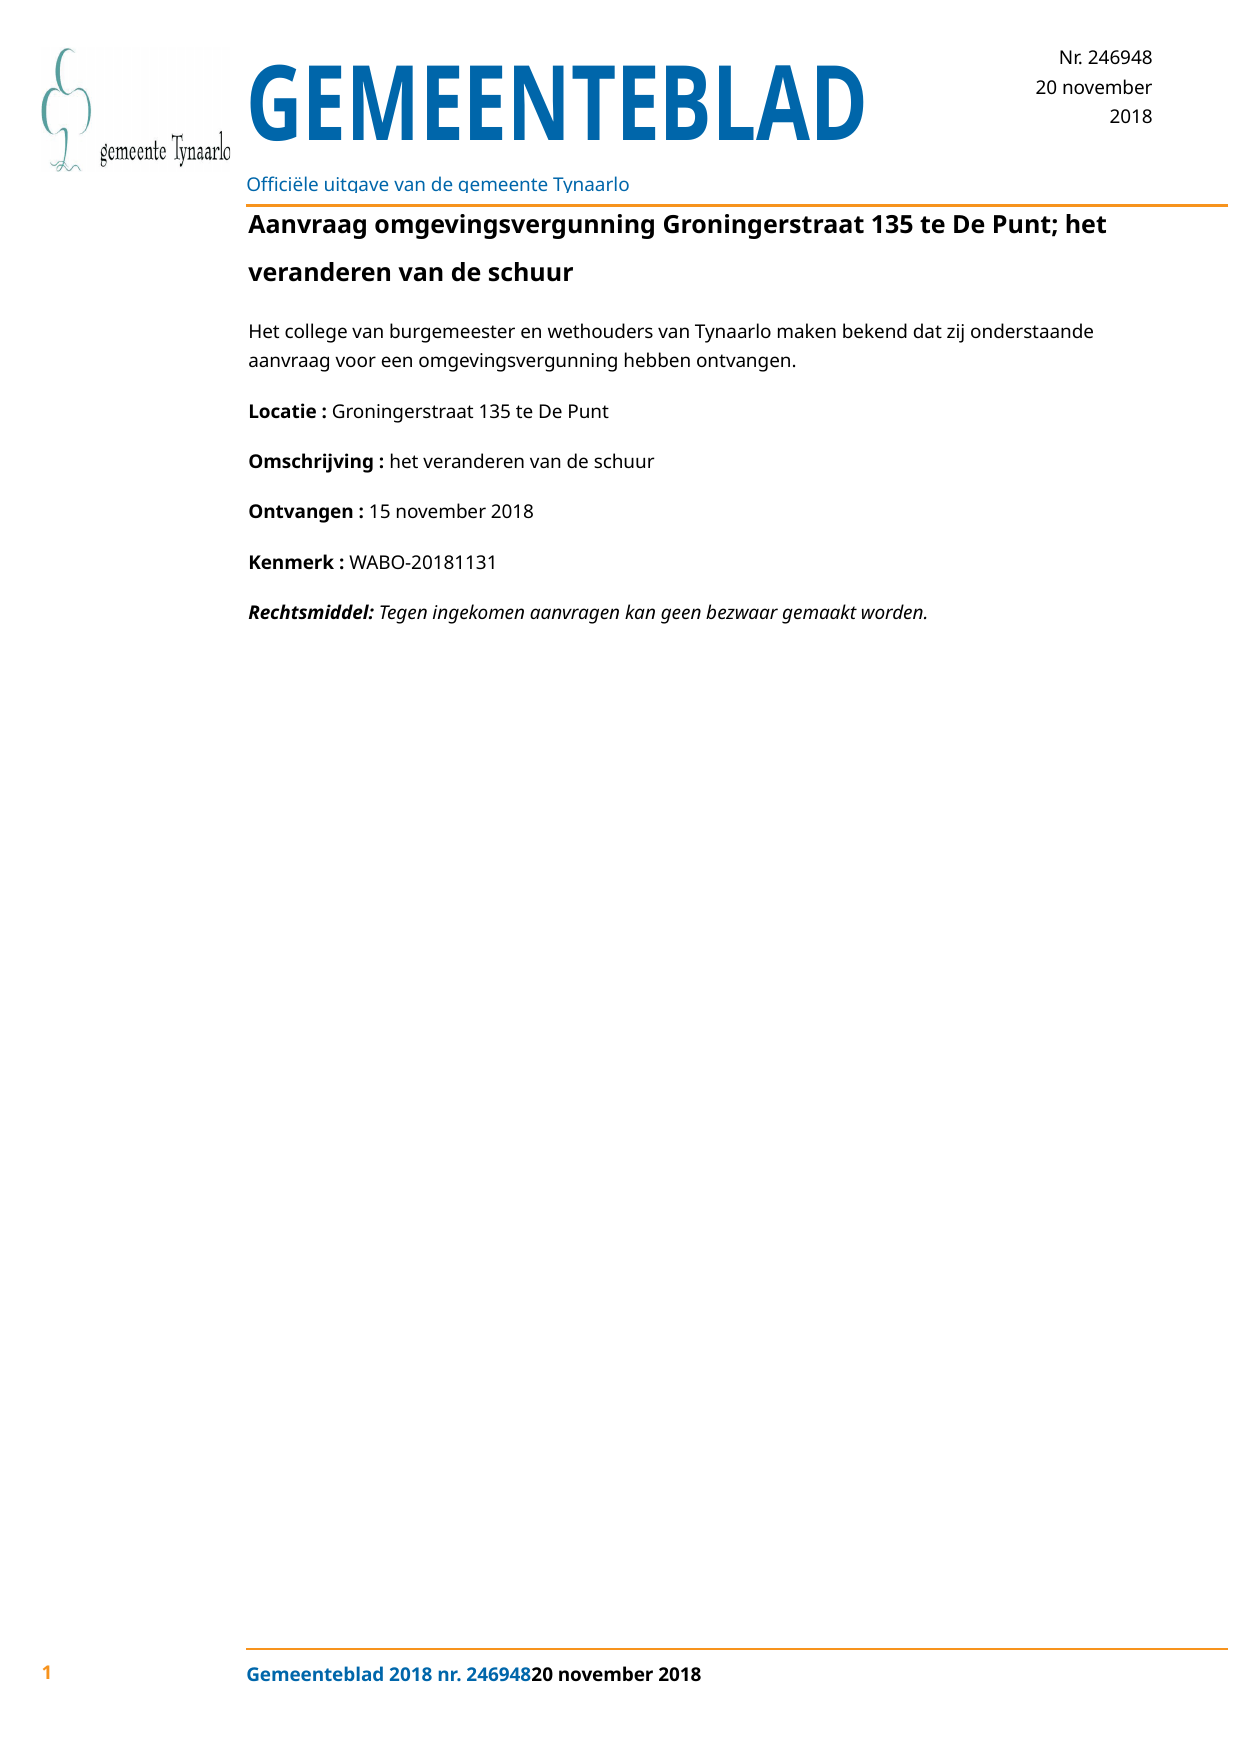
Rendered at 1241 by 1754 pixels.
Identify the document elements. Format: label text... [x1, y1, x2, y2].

text Aanvraag omgevingsvergunning Groningerstraat 135 te De Punt; het veranderen van de schuur [248, 207, 1152, 288]
text Het college van burgemeester en wethouders van Tynaarlo maken bekend dat zij onderstaande aanvraag voor een omgevingsvergunning hebben ontvangen. [248, 318, 1152, 373]
text Locatie : Groningerstraat 135 te De Punt [248, 398, 1152, 424]
text Omschrijving : het veranderen van de schuur [248, 448, 1152, 474]
text Rechtsmiddel: Tegen ingekomen aanvragen kan geen bezwaar gemaakt worden. [248, 599, 1152, 625]
picture [41, 47, 231, 172]
text Kenmerk : WABO-20181131 [248, 549, 1152, 575]
text Ontvangen : 15 november 2018 [248, 499, 1152, 524]
